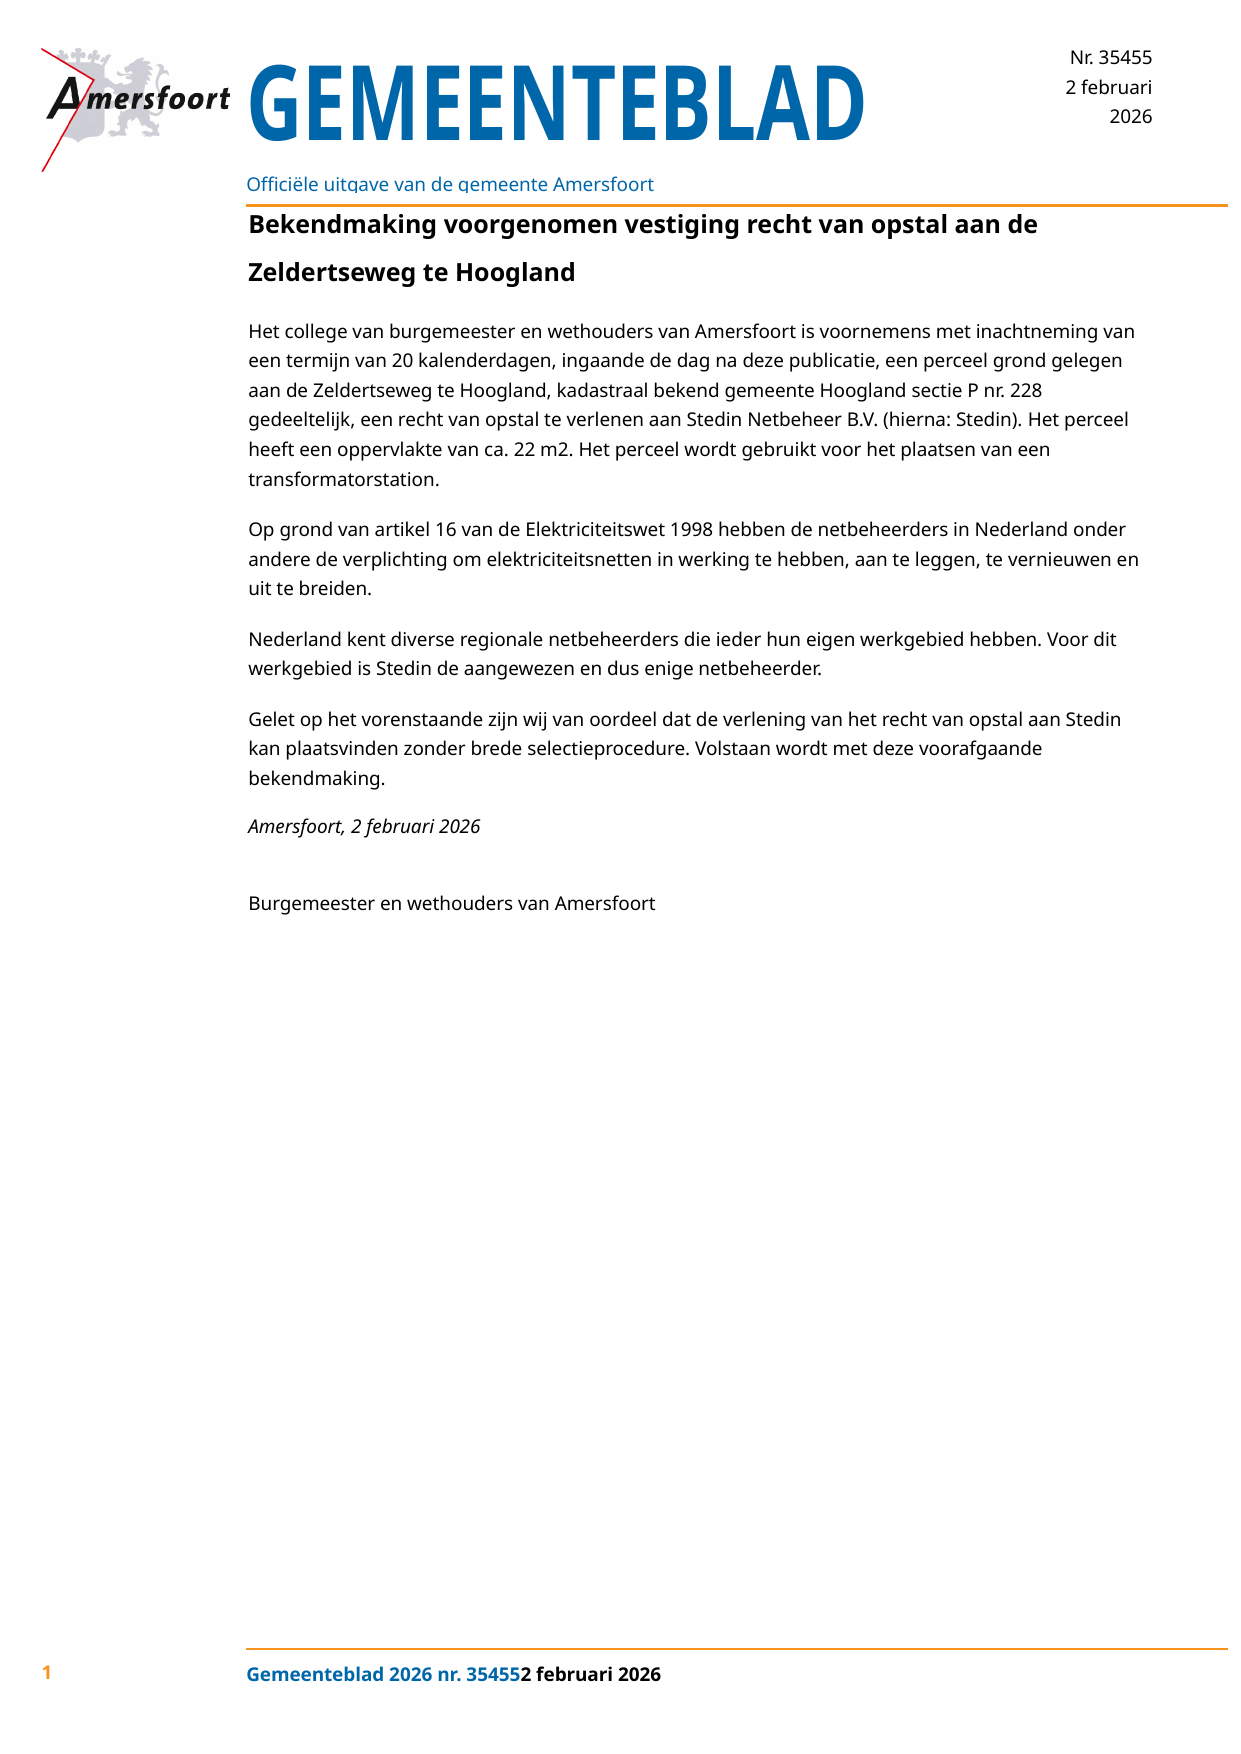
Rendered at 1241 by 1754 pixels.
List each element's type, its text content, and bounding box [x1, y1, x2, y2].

text Het college van burgemeester en wethouders van Amersfoort is voornemens met inachtneming van een termijn van 20 kalenderdagen, ingaande de dag na deze publicatie, een perceel grond gelegen aan de Zeldertseweg te Hoogland, kadastraal bekend gemeente Hoogland sectie P nr. 228 gedeeltelijk, een recht van opstal te verlenen aan Stedin Netbeheer B.V. (hierna: Stedin). Het perceel heeft een oppervlakte van ca. 22 m2. Het perceel wordt gebruikt voor het plaatsen van een transformatorstation. [248, 318, 1152, 492]
text Gelet op het vorenstaande zijn wij van oordeel dat de verlening van het recht van opstal aan Stedin kan plaatsvinden zonder brede selectieprocedure. Volstaan wordt met deze voorafgaande bekendmaking. [248, 706, 1152, 791]
text Burgemeester en wethouders van Amersfoort [248, 890, 1152, 916]
text Nederland kent diverse regionale netbeheerders die ieder hun eigen werkgebied hebben. Voor dit werkgebied is Stedin de aangewezen en dus enige netbeheerder. [248, 626, 1152, 681]
picture [41, 47, 231, 172]
text Op grond van artikel 16 van de Elektriciteitswet 1998 hebben de netbeheerders in Nederland onder andere de verplichting om elektriciteitsnetten in werking te hebben, aan te leggen, te vernieuwen en uit te breiden. [248, 516, 1152, 601]
text Amersfoort, 2 februari 2026 [248, 813, 1152, 838]
text Bekendmaking voorgenomen vestiging recht van opstal aan de Zeldertseweg te Hoogland [248, 207, 1152, 288]
